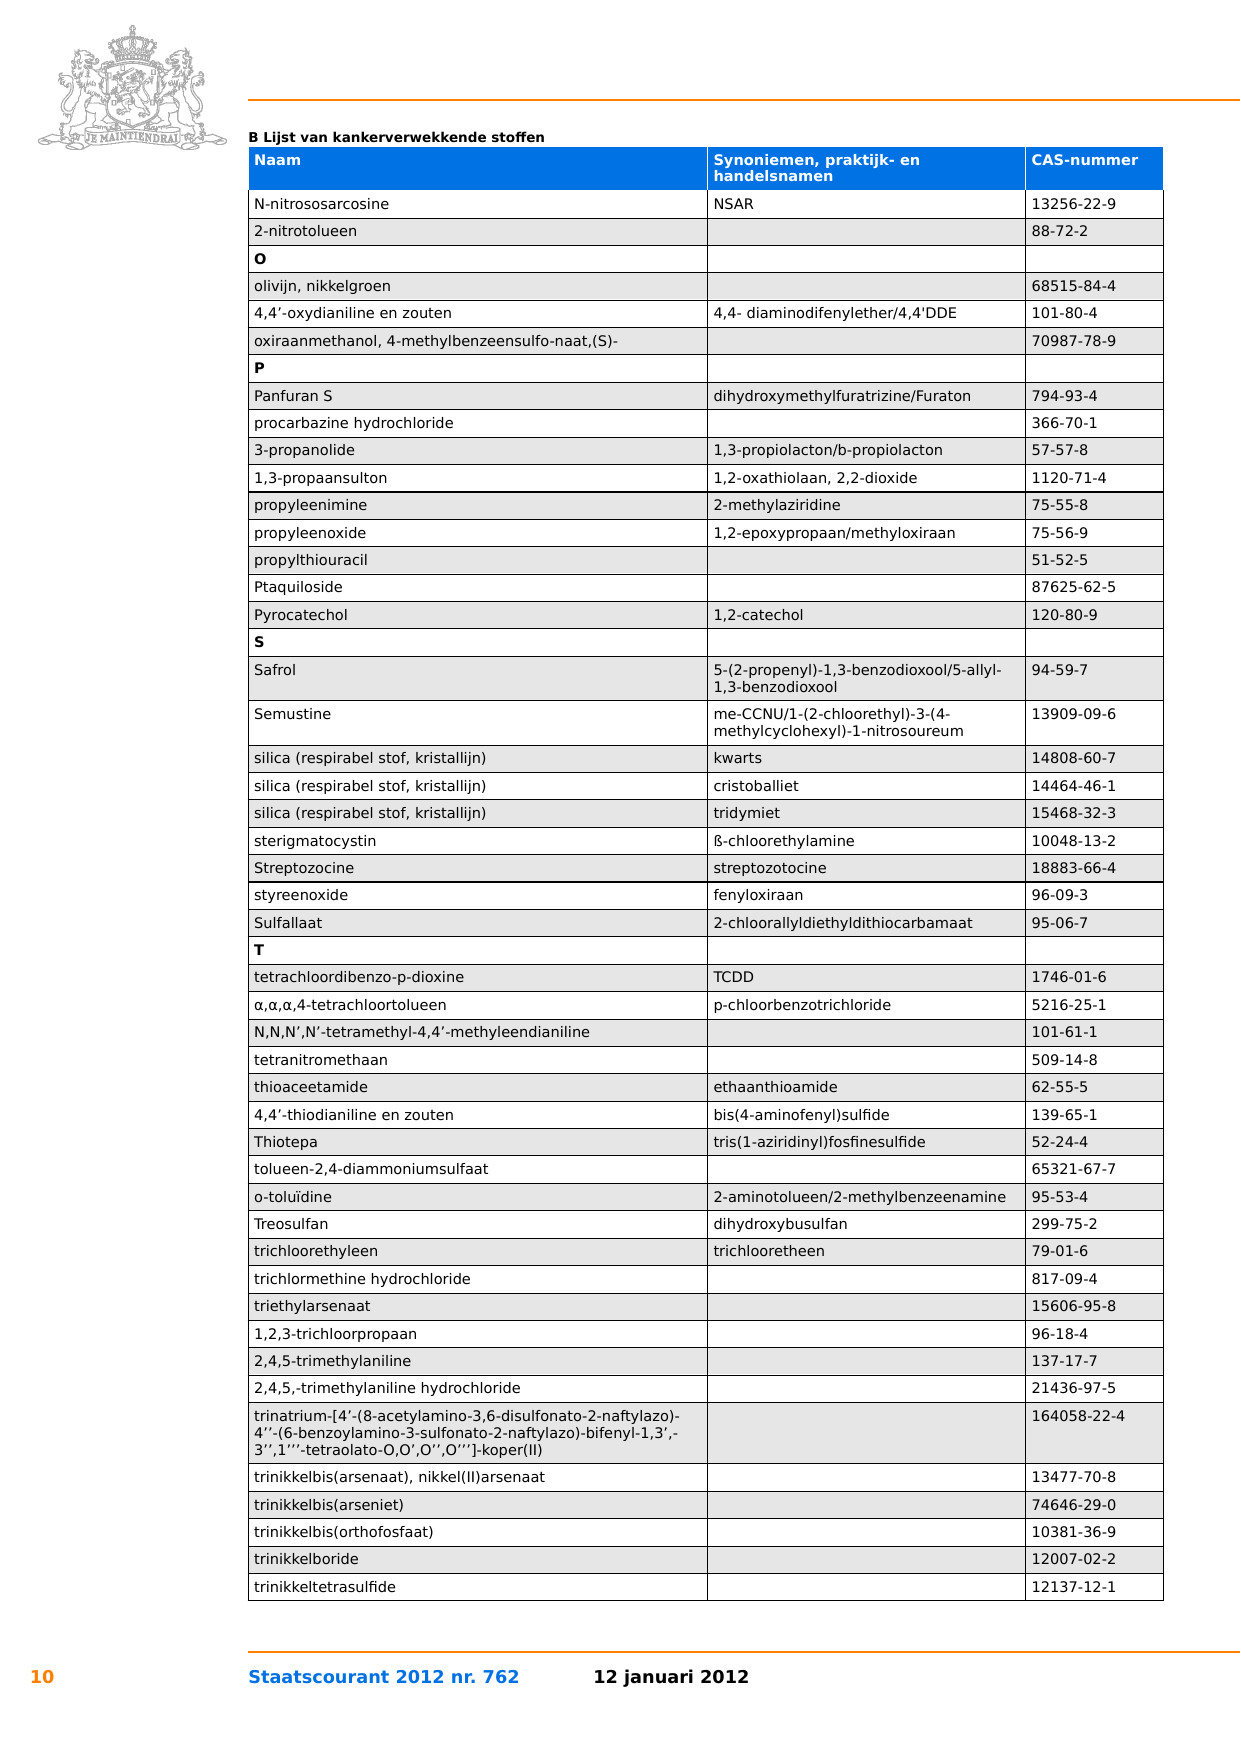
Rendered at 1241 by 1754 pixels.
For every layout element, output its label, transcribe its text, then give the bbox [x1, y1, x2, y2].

table_cell 75-55-8 [1026, 493, 1163, 519]
table_cell styreenoxide [249, 883, 707, 909]
table_cell N-nitrososarcosine [249, 191, 707, 217]
table_cell streptozotocine [708, 855, 1025, 881]
table_cell propyleenoxide [249, 520, 707, 546]
table_cell 101-80-4 [1026, 301, 1163, 327]
table_cell 299-75-2 [1026, 1211, 1163, 1238]
table_cell 87625-62-5 [1026, 575, 1163, 601]
table_cell 3-propanolide [249, 438, 707, 464]
table_cell 12007-02-2 [1026, 1547, 1163, 1573]
table_cell dihydroxybusulfan [708, 1211, 1025, 1238]
table_cell Sulfallaat [249, 910, 707, 936]
picture [38, 25, 227, 150]
table_cell 137-17-7 [1026, 1348, 1163, 1374]
table_cell [708, 1047, 1025, 1073]
table_cell 96-09-3 [1026, 883, 1163, 909]
table_cell 94-59-7 [1026, 657, 1163, 700]
table_cell 5216-25-1 [1026, 992, 1163, 1018]
table_cell 4,4’-thiodianiline en zouten [249, 1102, 707, 1128]
table_cell [1026, 355, 1163, 382]
table_cell 10381-36-9 [1026, 1519, 1163, 1546]
table_cell 1,2-catechol [708, 602, 1025, 628]
table_cell 12137-12-1 [1026, 1574, 1163, 1600]
table_cell 13256-22-9 [1026, 191, 1163, 217]
table_cell N,N,N’,N’-tetramethyl-4,4’-methyleendianiline [249, 1020, 707, 1046]
table_cell [708, 1464, 1025, 1491]
table_cell Naam [249, 147, 707, 190]
table_cell tridymiet [708, 800, 1025, 827]
table_cell 10048-13-2 [1026, 828, 1163, 854]
table_cell trinikkeltetrasulfide [249, 1574, 707, 1600]
table_cell trinikkelboride [249, 1547, 707, 1573]
table_cell trinikkelbis(orthofosfaat) [249, 1519, 707, 1546]
table_cell [708, 246, 1025, 272]
table_cell 4,4’-oxydianiline en zouten [249, 301, 707, 327]
table_cell trinikkelbis(arsenaat), nikkel(II)arsenaat [249, 1464, 707, 1491]
table_cell olivijn, nikkelgroen [249, 273, 707, 299]
table_cell [1026, 629, 1163, 656]
table_cell Pyrocatechol [249, 602, 707, 628]
table_cell 794-93-4 [1026, 383, 1163, 409]
table_cell 164058-22-4 [1026, 1403, 1163, 1463]
table_cell 1,3-propaansulton [249, 465, 707, 491]
table_cell fenyloxiraan [708, 883, 1025, 909]
table_cell thioaceetamide [249, 1074, 707, 1101]
table_cell 366-70-1 [1026, 410, 1163, 437]
table_cell TCDD [708, 965, 1025, 991]
table_cell 13477-70-8 [1026, 1464, 1163, 1491]
table_cell tolueen-2,4-diammoniumsulfaat [249, 1156, 707, 1183]
table_cell 96-18-4 [1026, 1321, 1163, 1347]
table_cell P [249, 355, 707, 382]
table_cell 15468-32-3 [1026, 800, 1163, 827]
table_cell Thiotepa [249, 1129, 707, 1155]
table_cell trichlormethine hydrochloride [249, 1266, 707, 1292]
table_cell 18883-66-4 [1026, 855, 1163, 881]
table_cell tris(1-aziridinyl)fosfinesulfide [708, 1129, 1025, 1155]
table_cell Ptaquiloside [249, 575, 707, 601]
table_cell 13909-09-6 [1026, 701, 1163, 744]
table_cell cristoballiet [708, 773, 1025, 799]
table_cell 95-53-4 [1026, 1184, 1163, 1210]
table_cell [708, 1020, 1025, 1046]
table_cell 1120-71-4 [1026, 465, 1163, 491]
table_cell trinikkelbis(arseniet) [249, 1492, 707, 1518]
table_cell T [249, 937, 707, 964]
table_cell CAS-nummer [1026, 147, 1163, 190]
table_cell ethaanthioamide [708, 1074, 1025, 1101]
table_header B Lijst van kankerverwekkende stoffen [248, 130, 1163, 146]
table_cell 1,2,3-trichloorpropaan [249, 1321, 707, 1347]
table_cell [708, 1156, 1025, 1183]
table_cell [708, 1574, 1025, 1600]
table_cell 1746-01-6 [1026, 965, 1163, 991]
table_cell 95-06-7 [1026, 910, 1163, 936]
table_cell [708, 1294, 1025, 1320]
table_cell procarbazine hydrochloride [249, 410, 707, 437]
table_cell 509-14-8 [1026, 1047, 1163, 1073]
table_cell trichloorethyleen [249, 1239, 707, 1265]
table_cell 75-56-9 [1026, 520, 1163, 546]
table_cell Semustine [249, 701, 707, 744]
table_cell 2-aminotolueen/2-methylbenzeenamine [708, 1184, 1025, 1210]
table_cell trichlooretheen [708, 1239, 1025, 1265]
table_cell silica (respirabel stof, kristallijn) [249, 746, 707, 772]
table_cell [708, 1266, 1025, 1292]
table_cell 5-(2-propenyl)-1,3-benzodioxool/5-allyl-1,3-benzodioxool [708, 657, 1025, 700]
table_cell 817-09-4 [1026, 1266, 1163, 1292]
table_cell silica (respirabel stof, kristallijn) [249, 773, 707, 799]
table_cell 79-01-6 [1026, 1239, 1163, 1265]
table_cell 62-55-5 [1026, 1074, 1163, 1101]
table_cell 120-80-9 [1026, 602, 1163, 628]
table_cell [708, 328, 1025, 354]
table_cell [708, 410, 1025, 437]
table_cell [708, 1321, 1025, 1347]
table_cell 52-24-4 [1026, 1129, 1163, 1155]
table_cell Treosulfan [249, 1211, 707, 1238]
table_cell Synoniemen, praktijk- en handelsnamen [708, 147, 1025, 190]
table_cell 88-72-2 [1026, 219, 1163, 245]
table_cell sterigmatocystin [249, 828, 707, 854]
table_cell Panfuran S [249, 383, 707, 409]
table_cell NSAR [708, 191, 1025, 217]
table_cell trinatrium-[4’-(8-acetylamino-3,6-disulfonato-2-naftylazo)-4’’-(6-benzoylamino-3-sulfonato-2-naftylazo)-bifenyl-1,3’,-3’’,1’’’-tetraolato-O,O’,O’’,O’’’]-koper(II) [249, 1403, 707, 1463]
table_cell [708, 1403, 1025, 1463]
table_cell kwarts [708, 746, 1025, 772]
table_cell [708, 1376, 1025, 1402]
table_cell 2-methylaziridine [708, 493, 1025, 519]
table_cell [708, 219, 1025, 245]
table_cell propylthiouracil [249, 547, 707, 573]
table_cell [1026, 937, 1163, 964]
table_cell propyleenimine [249, 493, 707, 519]
table_cell 68515-84-4 [1026, 273, 1163, 299]
table_cell 1,2-oxathiolaan, 2,2-dioxide [708, 465, 1025, 491]
table_cell p-chloorbenzotrichloride [708, 992, 1025, 1018]
table_cell O [249, 246, 707, 272]
table_cell triethylarsenaat [249, 1294, 707, 1320]
table_cell 4,4- diaminodifenylether/4,4'DDE [708, 301, 1025, 327]
table_cell 2-chloorallyldiethyldithiocarbamaat [708, 910, 1025, 936]
table_cell 70987-78-9 [1026, 328, 1163, 354]
table_cell 2,4,5,-trimethylaniline hydrochloride [249, 1376, 707, 1402]
table_cell silica (respirabel stof, kristallijn) [249, 800, 707, 827]
table_cell [1026, 246, 1163, 272]
table_cell 57-57-8 [1026, 438, 1163, 464]
table_cell [708, 547, 1025, 573]
table_cell 21436-97-5 [1026, 1376, 1163, 1402]
table_cell me-CCNU/1-(2-chloorethyl)-3-(4-methylcyclohexyl)-1-nitrosoureum [708, 701, 1025, 744]
table_cell [708, 629, 1025, 656]
table_cell S [249, 629, 707, 656]
table_cell 14464-46-1 [1026, 773, 1163, 799]
table_cell [708, 273, 1025, 299]
table_cell 74646-29-0 [1026, 1492, 1163, 1518]
table_cell Streptozocine [249, 855, 707, 881]
table_cell [708, 1519, 1025, 1546]
table_cell oxiraanmethanol, 4-methylbenzeensulfo-naat,(S)- [249, 328, 707, 354]
table_cell [708, 1547, 1025, 1573]
table_cell 51-52-5 [1026, 547, 1163, 573]
table_cell Safrol [249, 657, 707, 700]
table_cell [708, 937, 1025, 964]
table_cell ß-chloorethylamine [708, 828, 1025, 854]
table_cell tetranitromethaan [249, 1047, 707, 1073]
table_cell [708, 1348, 1025, 1374]
table_cell 1,2-epoxypropaan/methyloxiraan [708, 520, 1025, 546]
table_cell bis(4-aminofenyl)sulfide [708, 1102, 1025, 1128]
table_cell [708, 355, 1025, 382]
table_cell 65321-67-7 [1026, 1156, 1163, 1183]
table_cell 2,4,5-trimethylaniline [249, 1348, 707, 1374]
table_cell 101-61-1 [1026, 1020, 1163, 1046]
table_cell 14808-60-7 [1026, 746, 1163, 772]
table_cell 1,3-propiolacton/b-propiolacton [708, 438, 1025, 464]
table_cell α,α,α,4-tetrachloortolueen [249, 992, 707, 1018]
table_cell tetrachloordibenzo-p-dioxine [249, 965, 707, 991]
table_cell 139-65-1 [1026, 1102, 1163, 1128]
table_cell dihydroxymethylfuratrizine/Furaton [708, 383, 1025, 409]
table_cell 2-nitrotolueen [249, 219, 707, 245]
table_cell [708, 1492, 1025, 1518]
table_cell 15606-95-8 [1026, 1294, 1163, 1320]
table_cell [708, 575, 1025, 601]
table_cell o-toluïdine [249, 1184, 707, 1210]
